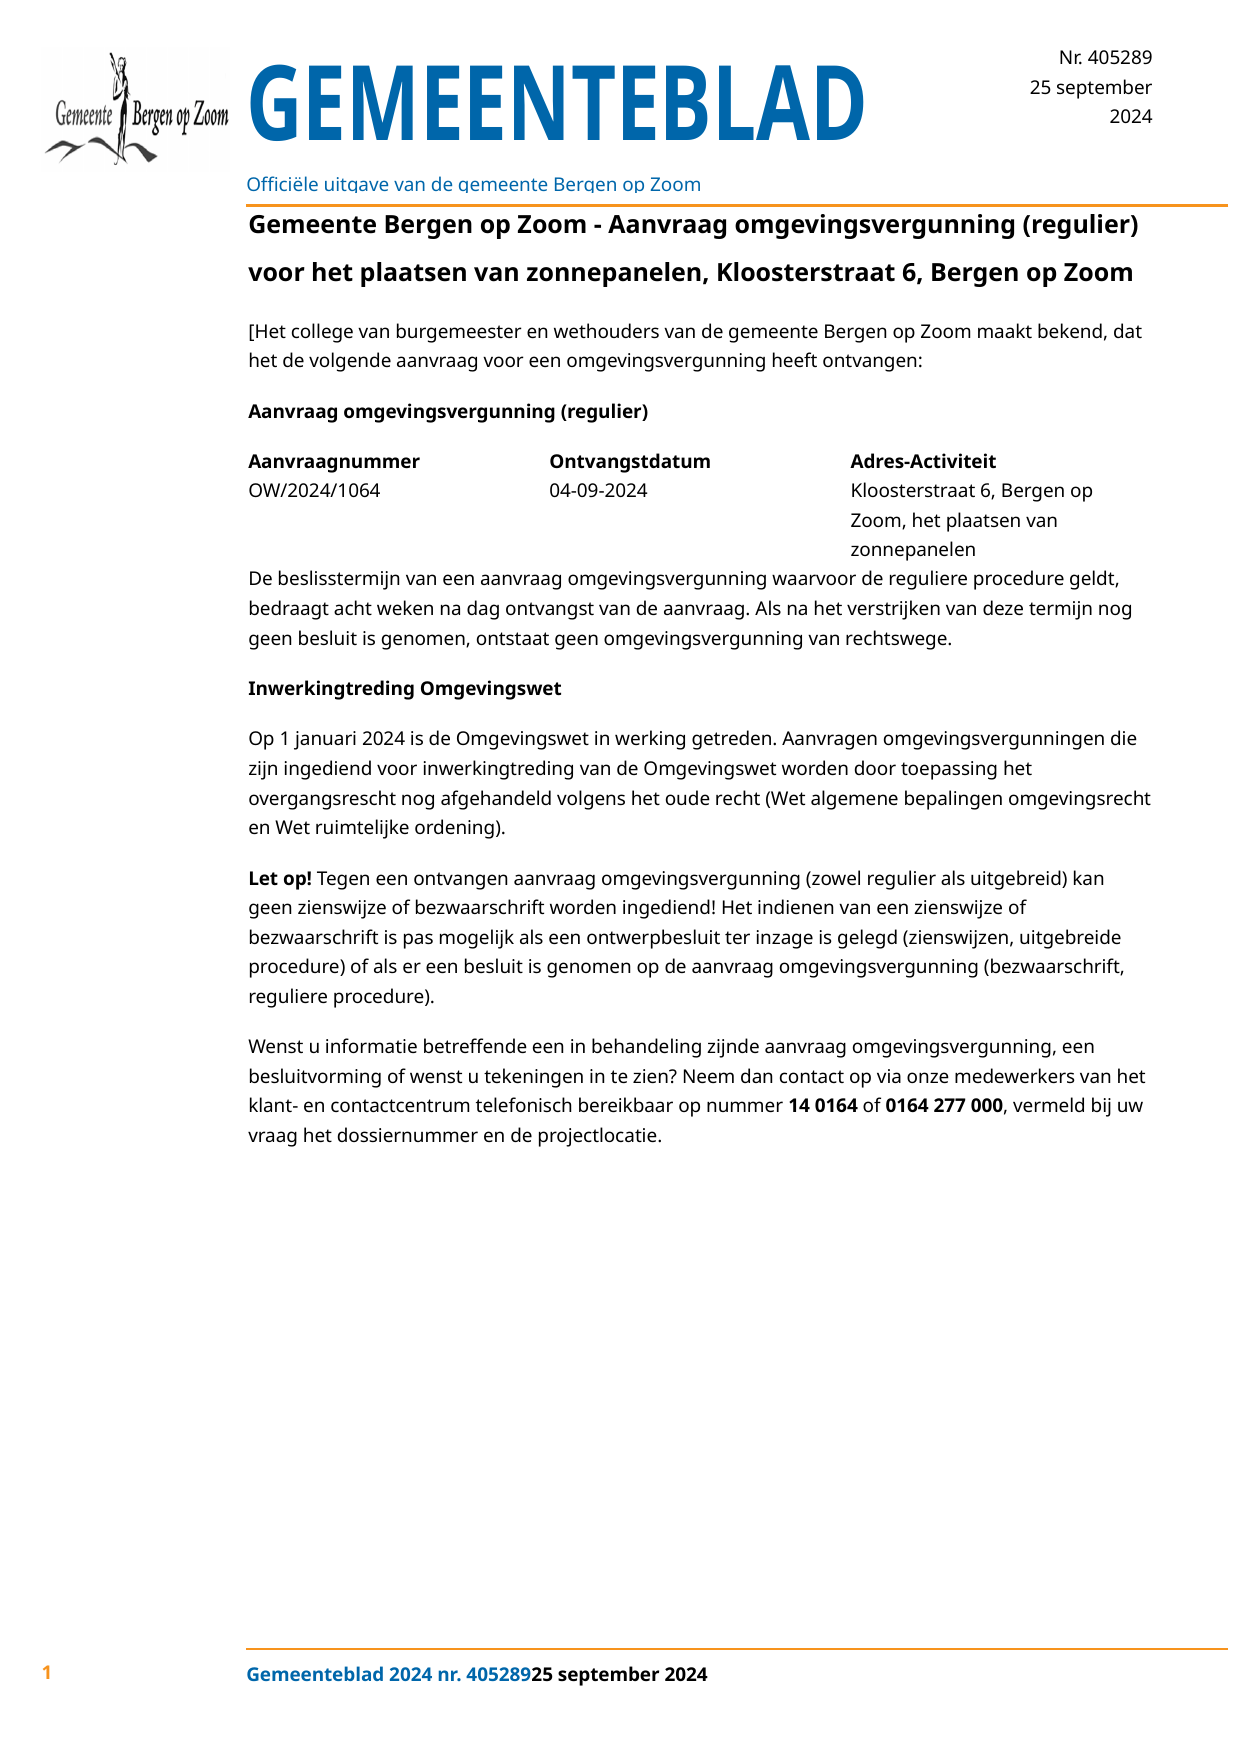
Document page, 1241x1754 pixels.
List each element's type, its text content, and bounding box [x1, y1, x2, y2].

text [Het college van burgemeester en wethouders van de gemeente Bergen op Zoom maakt bekend, dat het de volgende aanvraag voor een omgevingsvergunning heeft ontvangen: [248, 318, 1152, 373]
table_header Aanvraagnummer [248, 449, 549, 474]
picture [41, 47, 231, 172]
text Let op! Tegen een ontvangen aanvraag omgevingsvergunning (zowel regulier als uitgebreid) kan geen zienswijze of bezwaarschrift worden ingediend! Het indienen van een zienswijze of bezwaarschrift is pas mogelijk als een ontwerpbesluit ter inzage is gelegd (zienswijzen, uitgebreide procedure) of als er een besluit is genomen op de aanvraag omgevingsvergunning (bezwaarschrift, reguliere procedure). [248, 865, 1152, 1009]
text Inwerkingtreding Omgevingswet [248, 675, 1152, 701]
table_header OW/2024/1064 [248, 478, 549, 562]
text De beslisstermijn van een aanvraag omgevingsvergunning waarvoor de reguliere procedure geldt, bedraagt acht weken na dag ontvangst van de aanvraag. Als na het verstrijken van deze termijn nog geen besluit is genomen, ontstaat geen omgevingsvergunning van rechtswege. [248, 566, 1152, 651]
text Op 1 januari 2024 is de Omgevingswet in werking getreden. Aanvragen omgevingsvergunningen die zijn ingediend voor inwerkingtreding van de Omgevingswet worden door toepassing het overgangsrescht nog afgehandeld volgens het oude recht (Wet algemene bepalingen omgevingsrecht en Wet ruimtelijke ordening). [248, 726, 1152, 840]
table_header Adres-Activiteit [850, 449, 1152, 474]
table_header 04-09-2024 [549, 478, 850, 562]
text Gemeente Bergen op Zoom - Aanvraag omgevingsvergunning (regulier) voor het plaatsen van zonnepanelen, Kloosterstraat 6, Bergen op Zoom [248, 207, 1152, 288]
text Wenst u informatie betreffende een in behandeling zijnde aanvraag omgevingsvergunning, een besluitvorming of wenst u tekeningen in te zien? Neem dan contact op via onze medewerkers van het klant- en contactcentrum telefonisch bereikbaar op nummer 14 0164 of 0164 277 000, vermeld bij uw vraag het dossiernummer en de projectlocatie. [248, 1033, 1152, 1148]
table_header Ontvangstdatum [549, 449, 850, 474]
table_header Kloosterstraat 6, Bergen op Zoom, het plaatsen van zonnepanelen [850, 478, 1152, 562]
text Aanvraag omgevingsvergunning (regulier) [248, 398, 1152, 424]
